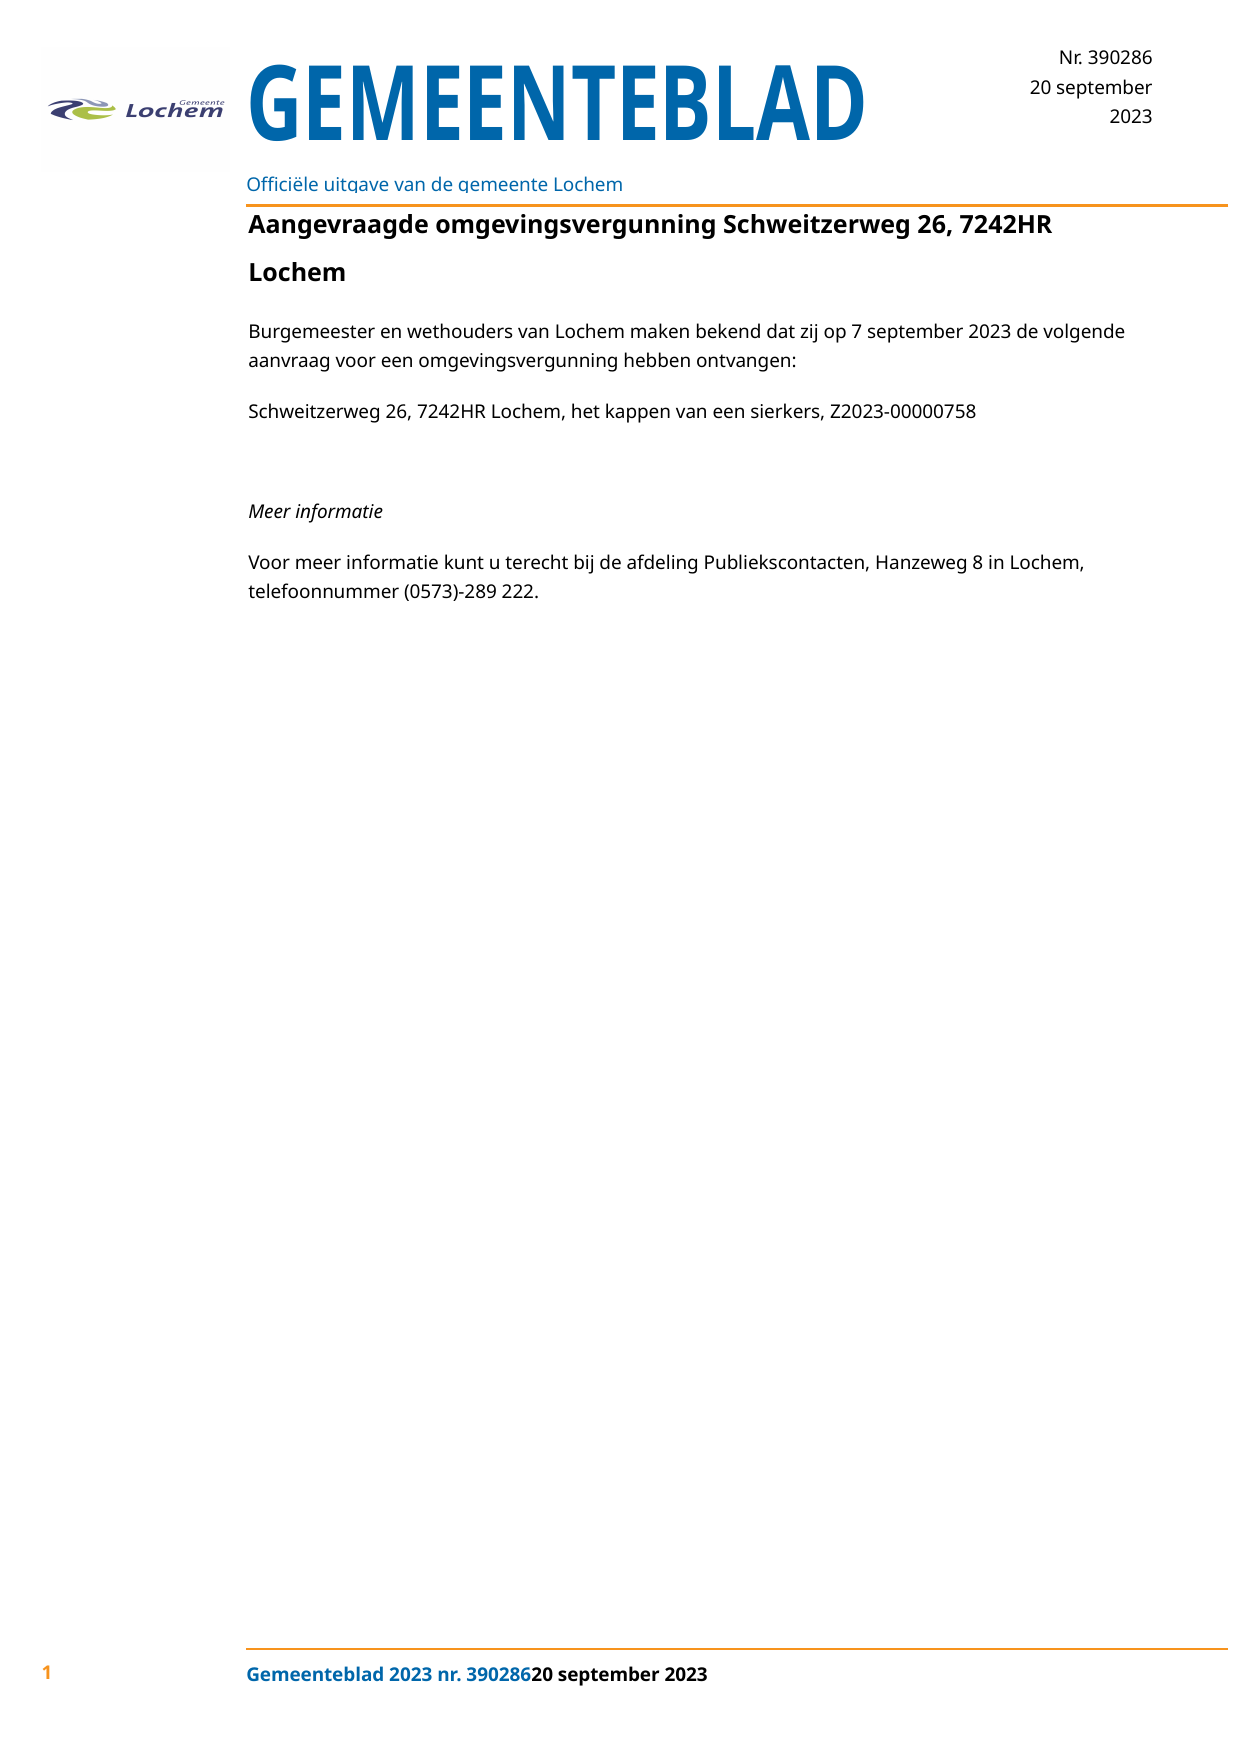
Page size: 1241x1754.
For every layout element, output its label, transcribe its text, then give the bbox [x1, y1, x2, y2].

text Schweitzerweg 26, 7242HR Lochem, het kappen van een sierkers, Z2023-00000758 [248, 398, 1152, 424]
text Meer informatie [248, 499, 1152, 524]
text Aangevraagde omgevingsvergunning Schweitzerweg 26, 7242HR Lochem [248, 207, 1152, 288]
text Burgemeester en wethouders van Lochem maken bekend dat zij op 7 september 2023 de volgende aanvraag voor een omgevingsvergunning hebben ontvangen: [248, 318, 1152, 373]
picture [41, 47, 231, 172]
text Voor meer informatie kunt u terecht bij de afdeling Publiekscontacten, Hanzeweg 8 in Lochem, telefoonnummer (0573)-289 222. [248, 549, 1152, 604]
